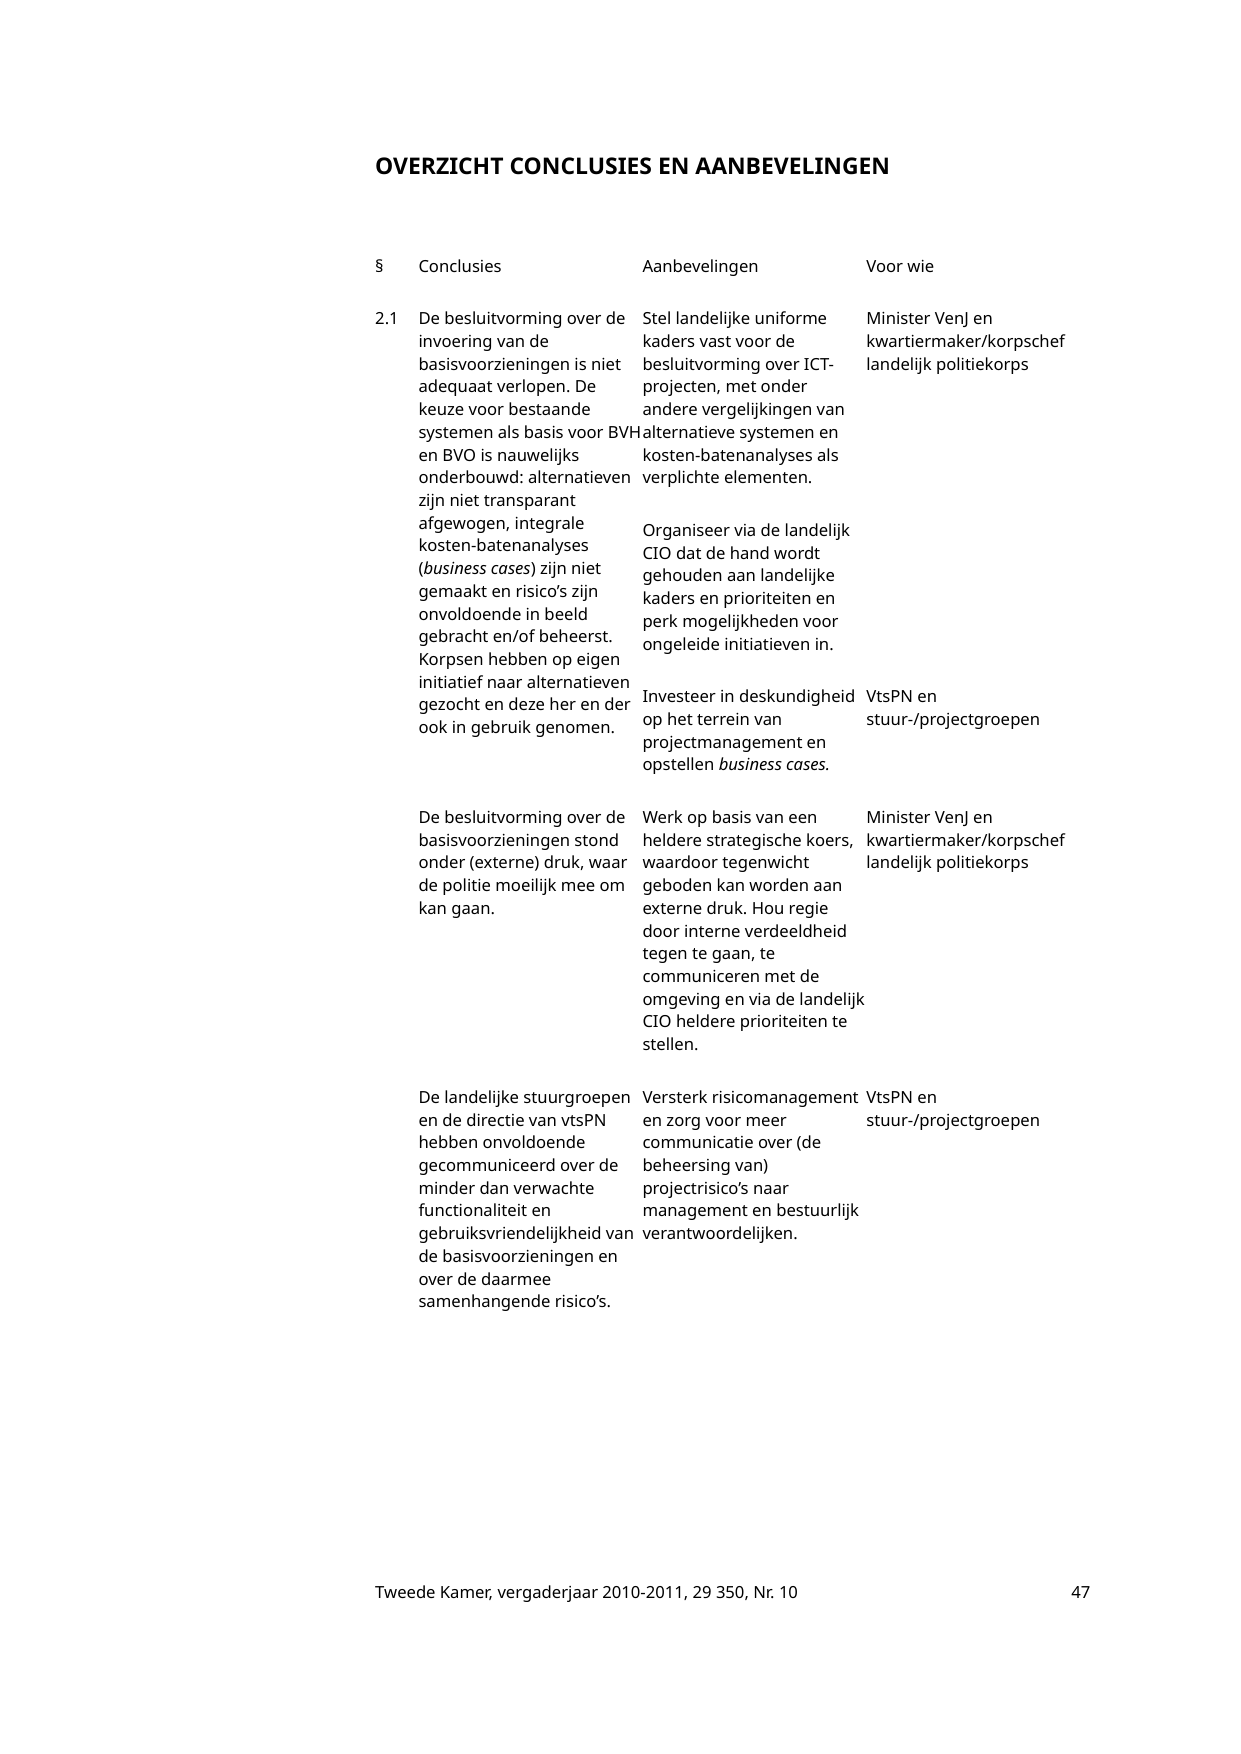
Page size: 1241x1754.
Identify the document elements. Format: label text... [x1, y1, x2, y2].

table_header Aanbevelingen [642, 254, 866, 307]
table_cell De besluitvorming over de basisvoorzieningen stond onder (externe) druk, waar de politie moeilijk mee om kan gaan. [418, 806, 642, 1085]
table_cell Werk op basis van een heldere strategische koers, waardoor tegenwicht geboden kan worden aan externe druk. Hou regie door interne verdeeldheid tegen te gaan, te communiceren met de omgeving en via de landelijk CIO heldere prioriteiten te stellen. [642, 806, 866, 1085]
table_header § [375, 254, 418, 307]
table_cell Minister VenJ en kwartiermaker/korpschef landelijk politiekorps [866, 806, 1090, 1085]
table_cell Stel landelijke uniforme kaders vast voor de besluitvorming over ICT-projecten, met onder andere vergelijkingen van alternatieve systemen en kosten-batenanalyses als verplichte elementen. [642, 307, 866, 518]
table_cell VtsPN en stuur-/projectgroepen [866, 685, 1090, 806]
subtitle OVERZICHT CONCLUSIES EN AANBEVELINGEN [375, 150, 1090, 181]
table_cell 2.1 [375, 307, 418, 1342]
table_cell Organiseer via de landelijk CIO dat de hand wordt gehouden aan landelijke kaders en prioriteiten en perk mogelijkheden voor ongeleide initiatieven in. [642, 519, 866, 685]
table_cell Investeer in deskundigheid op het terrein van projectmanagement en opstellen business cases. [642, 685, 866, 806]
table_cell De landelijke stuurgroepen en de directie van vtsPN hebben onvoldoende gecommuniceerd over de minder dan verwachte functionaliteit en gebruiksvriendelijkheid van de basisvoorzieningen en over de daarmee samenhangende risico’s. [418, 1085, 642, 1342]
table_header Conclusies [418, 254, 642, 307]
table_cell VtsPN en stuur-/projectgroepen [866, 1085, 1090, 1342]
table_cell Minister VenJ en kwartiermaker/korpschef landelijk politiekorps [866, 307, 1090, 685]
table_cell De besluitvorming over de invoering van de basisvoorzieningen is niet adequaat verlopen. De keuze voor bestaande systemen als basis voor BVH en BVO is nauwelijks onderbouwd: alternatieven zijn niet transparant afgewogen, integrale kosten-batenanalyses (business cases) zijn niet gemaakt en risico’s zijn onvoldoende in beeld gebracht en/of beheerst. Korpsen hebben op eigen initiatief naar alternatieven gezocht en deze her en der ook in gebruik genomen. [418, 307, 642, 806]
table_cell Versterk risicomanagement en zorg voor meer communicatie over (de beheersing van) projectrisico’s naar management en bestuurlijk verantwoordelijken. [642, 1085, 866, 1342]
table_header Voor wie [866, 254, 1090, 307]
